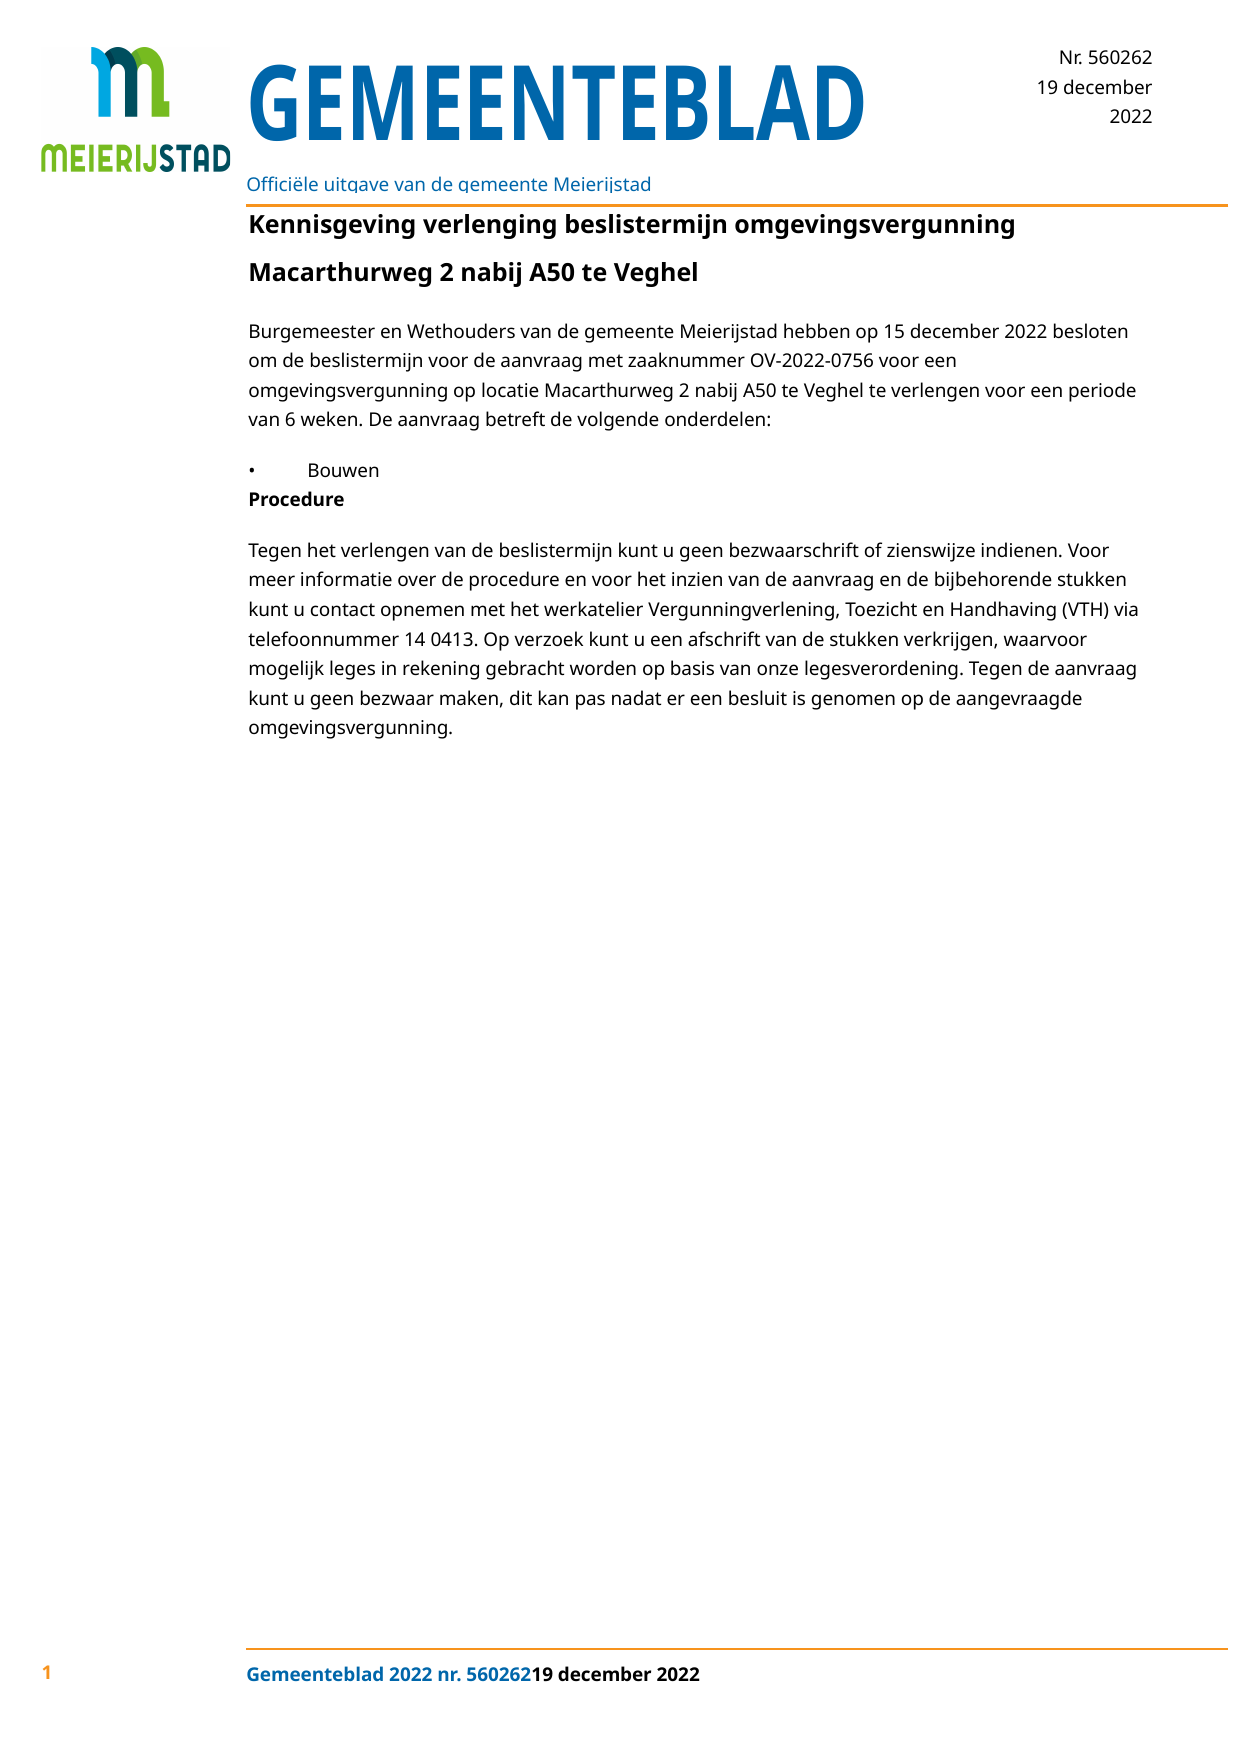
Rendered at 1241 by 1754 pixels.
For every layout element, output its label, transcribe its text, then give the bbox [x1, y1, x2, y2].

text Tegen het verlengen van de beslistermijn kunt u geen bezwaarschrift of zienswijze indienen. Voor meer informatie over de procedure en voor het inzien van de aanvraag en de bijbehorende stukken kunt u contact opnemen met het werkatelier Vergunningverlening, Toezicht en Handhaving (VTH) via telefoonnummer 14 0413. Op verzoek kunt u een afschrift van de stukken verkrijgen, waarvoor mogelijk leges in rekening gebracht worden op basis van onze legesverordening. Tegen de aanvraag kunt u geen bezwaar maken, dit kan pas nadat er een besluit is genomen op de aangevraagde omgevingsvergunning. [248, 537, 1152, 740]
text Procedure [248, 487, 1152, 512]
list Bouwen [248, 457, 1152, 483]
text Kennisgeving verlenging beslistermijn omgevingsvergunning Macarthurweg 2 nabij A50 te Veghel [248, 207, 1152, 288]
text Burgemeester en Wethouders van de gemeente Meierijstad hebben op 15 december 2022 besloten om de beslistermijn voor de aanvraag met zaaknummer OV-2022-0756 voor een omgevingsvergunning op locatie Macarthurweg 2 nabij A50 te Veghel te verlengen voor een periode van 6 weken. De aanvraag betreft de volgende onderdelen: [248, 318, 1152, 432]
picture [41, 47, 231, 172]
